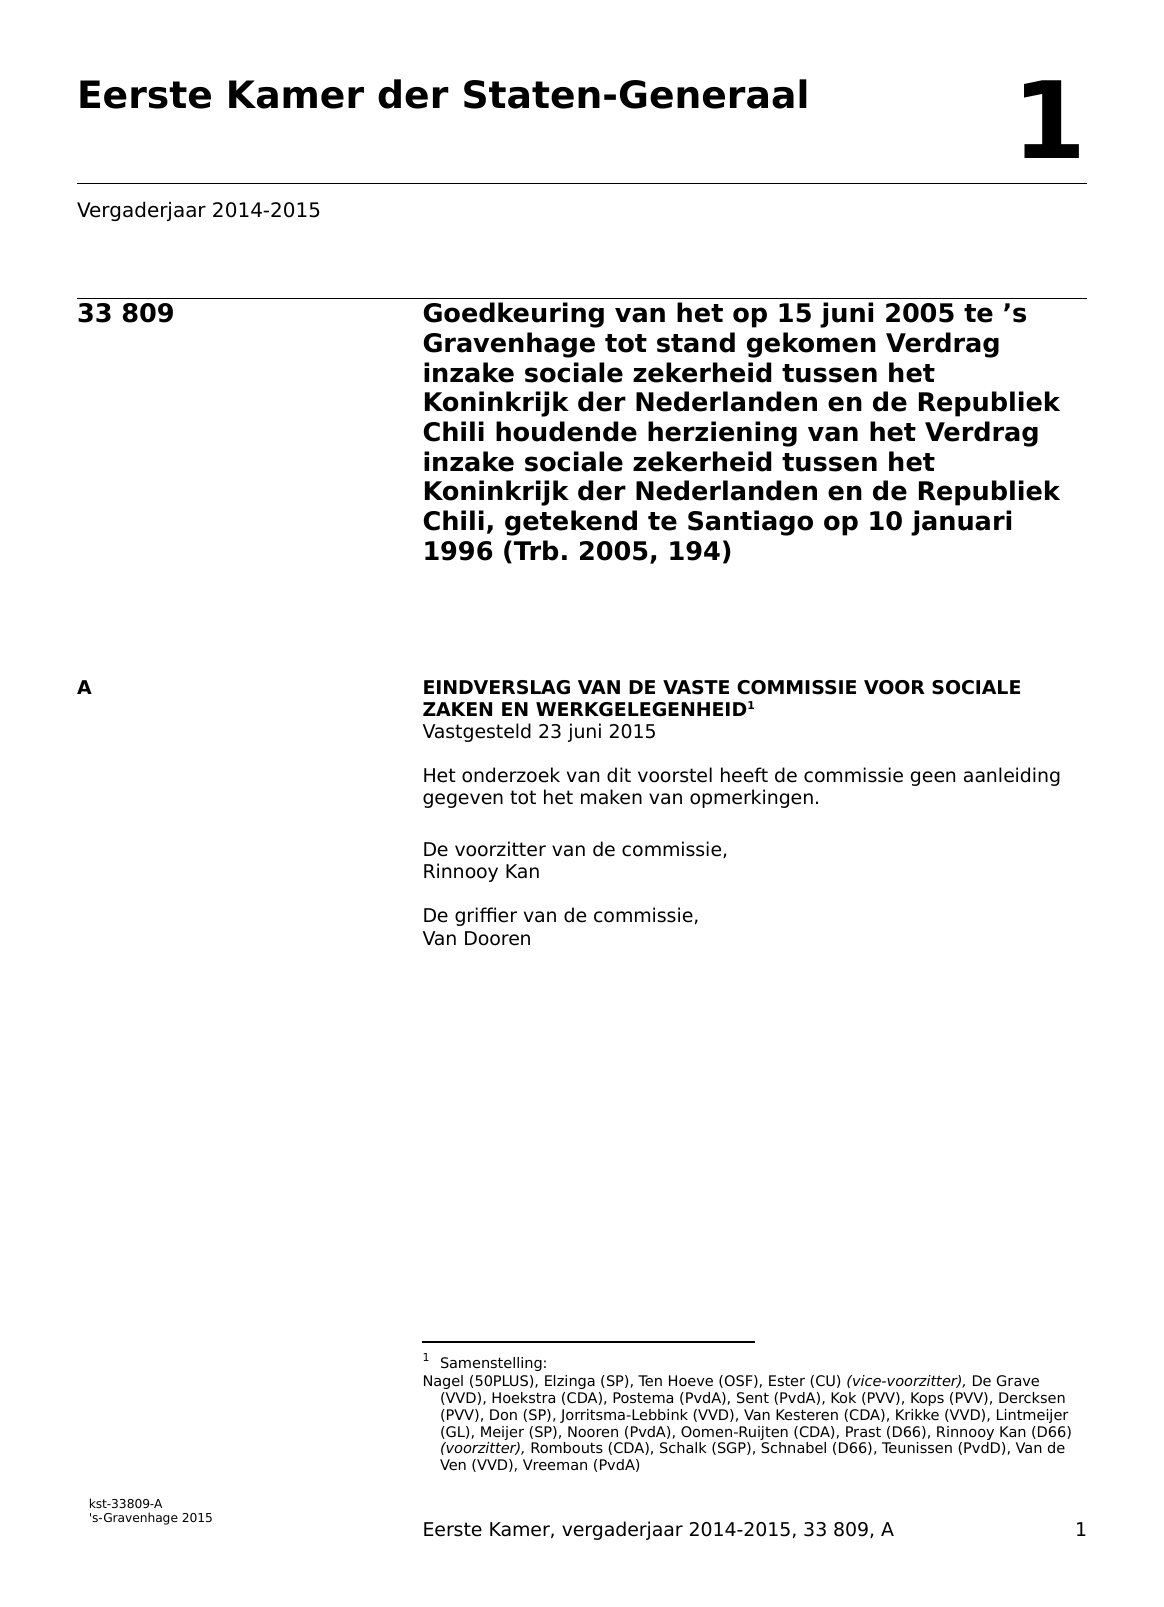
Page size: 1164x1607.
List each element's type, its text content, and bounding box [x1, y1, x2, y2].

table_cell Vergaderjaar 2014-2015 [77, 184, 1087, 298]
subtitle 33 809 Goedkeuring van het op 15 juni 2005 te ’s Gravenhage tot stand gekomen Verdrag inzake sociale zekerheid tussen het Koninkrijk der Nederlanden en de Republiek Chili houdende herziening van het Verdrag inzake sociale zekerheid tussen het Koninkrijk der Nederlanden en de Republiek Chili, getekend te Santiago op 10 januari 1996 (Trb. 2005, 194) [77, 299, 1087, 566]
subtitle A EINDVERSLAG VAN DE VASTE COMMISSIE VOOR SOCIALE ZAKEN EN WERKGELEGENHEID [77, 677, 1087, 721]
table_header 1 [886, 59, 1087, 183]
text Het onderzoek van dit voorstel heeft de commissie geen aanleiding gegeven tot het maken van opmerkingen. [422, 765, 1087, 809]
text De voorzitter van de commissie, Rinnooy Kan [422, 839, 1087, 883]
text Nagel (50PLUS), Elzinga (SP), Ten Hoeve (OSF), Ester (CU) (vice-voorzitter), De Grave (VVD), Hoekstra (CDA), Postema (PvdA), Sent (PvdA), Kok (PVV), Kops (PVV), Dercksen (PVV), Don (SP), Jorritsma-Lebbink (VVD), Van Kesteren (CDA), Krikke (VVD), Lintmeijer (GL), Meijer (SP), Nooren (PvdA), Oomen-Ruijten (CDA), Prast (D66), Rinnooy Kan (D66) (voorzitter), Rombouts (CDA), Schalk (SGP), Schnabel (D66), Teunissen (PvdD), Van de Ven (VVD), Vreeman (PvdA) [422, 1373, 1087, 1474]
text 's-Gravenhage 2015 [88, 1511, 323, 1525]
text De griffier van de commissie, Van Dooren [422, 905, 1087, 949]
text kst-33809-A [88, 1497, 323, 1511]
text Vastgesteld 23 juni 2015 [422, 721, 1087, 743]
table_header Eerste Kamer der Staten-Generaal [77, 59, 886, 183]
text Samenstelling: [422, 1351, 1087, 1373]
